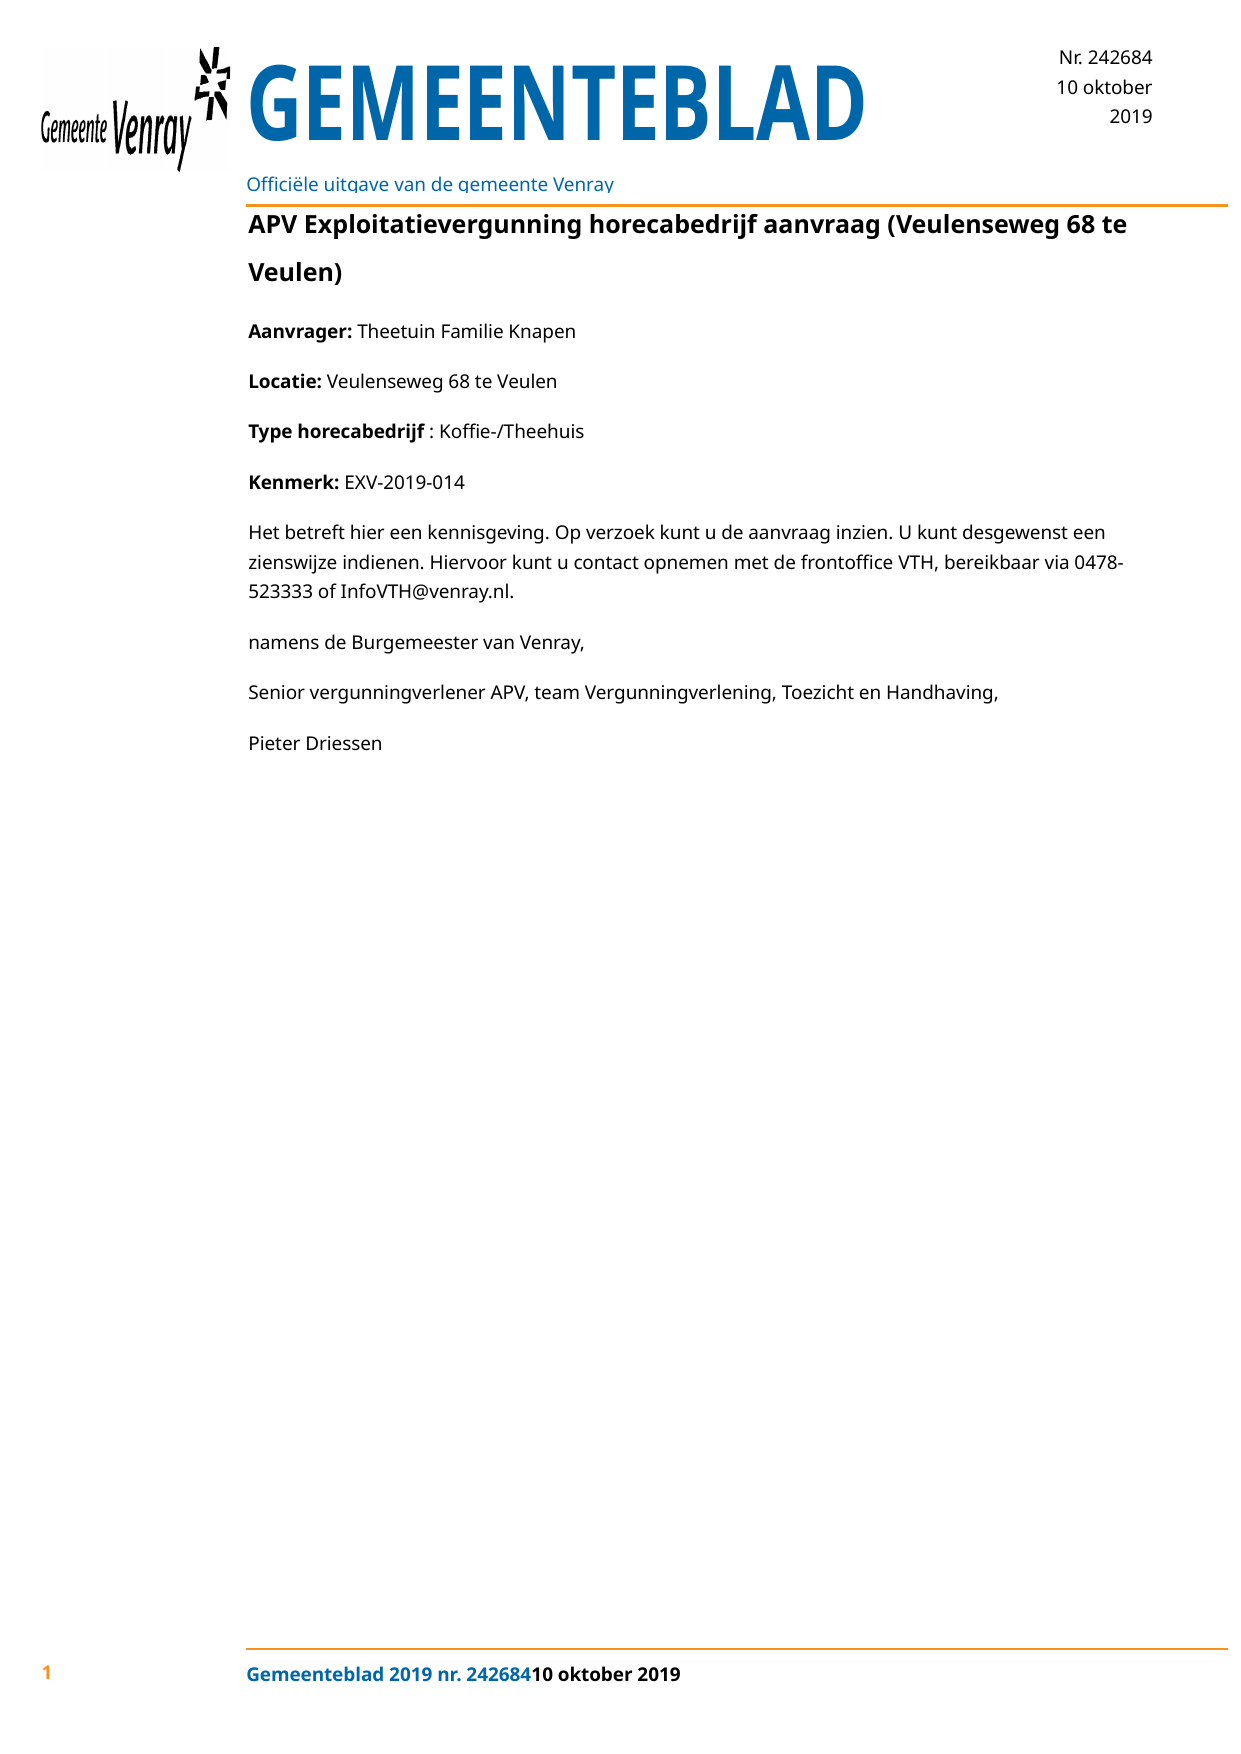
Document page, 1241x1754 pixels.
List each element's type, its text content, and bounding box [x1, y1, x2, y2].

text Het betreft hier een kennisgeving. Op verzoek kunt u de aanvraag inzien. U kunt desgewenst een zienswijze indienen. Hiervoor kunt u contact opnemen met de frontoffice VTH, bereikbaar via 0478-523333 of InfoVTH@venray.nl. [248, 519, 1152, 604]
text Senior vergunningverlener APV, team Vergunningverlening, Toezicht en Handhaving, [248, 679, 1152, 705]
text Type horecabedrijf : Koffie-/Theehuis [248, 419, 1152, 444]
text Locatie: Veulenseweg 68 te Veulen [248, 368, 1152, 394]
text Aanvrager: Theetuin Familie Knapen [248, 318, 1152, 344]
text Pieter Driessen [248, 730, 1152, 756]
picture [41, 47, 231, 172]
text APV Exploitatievergunning horecabedrijf aanvraag (Veulenseweg 68 te Veulen) [248, 207, 1152, 288]
text namens de Burgemeester van Venray, [248, 629, 1152, 655]
text Kenmerk: EXV-2019-014 [248, 469, 1152, 495]
